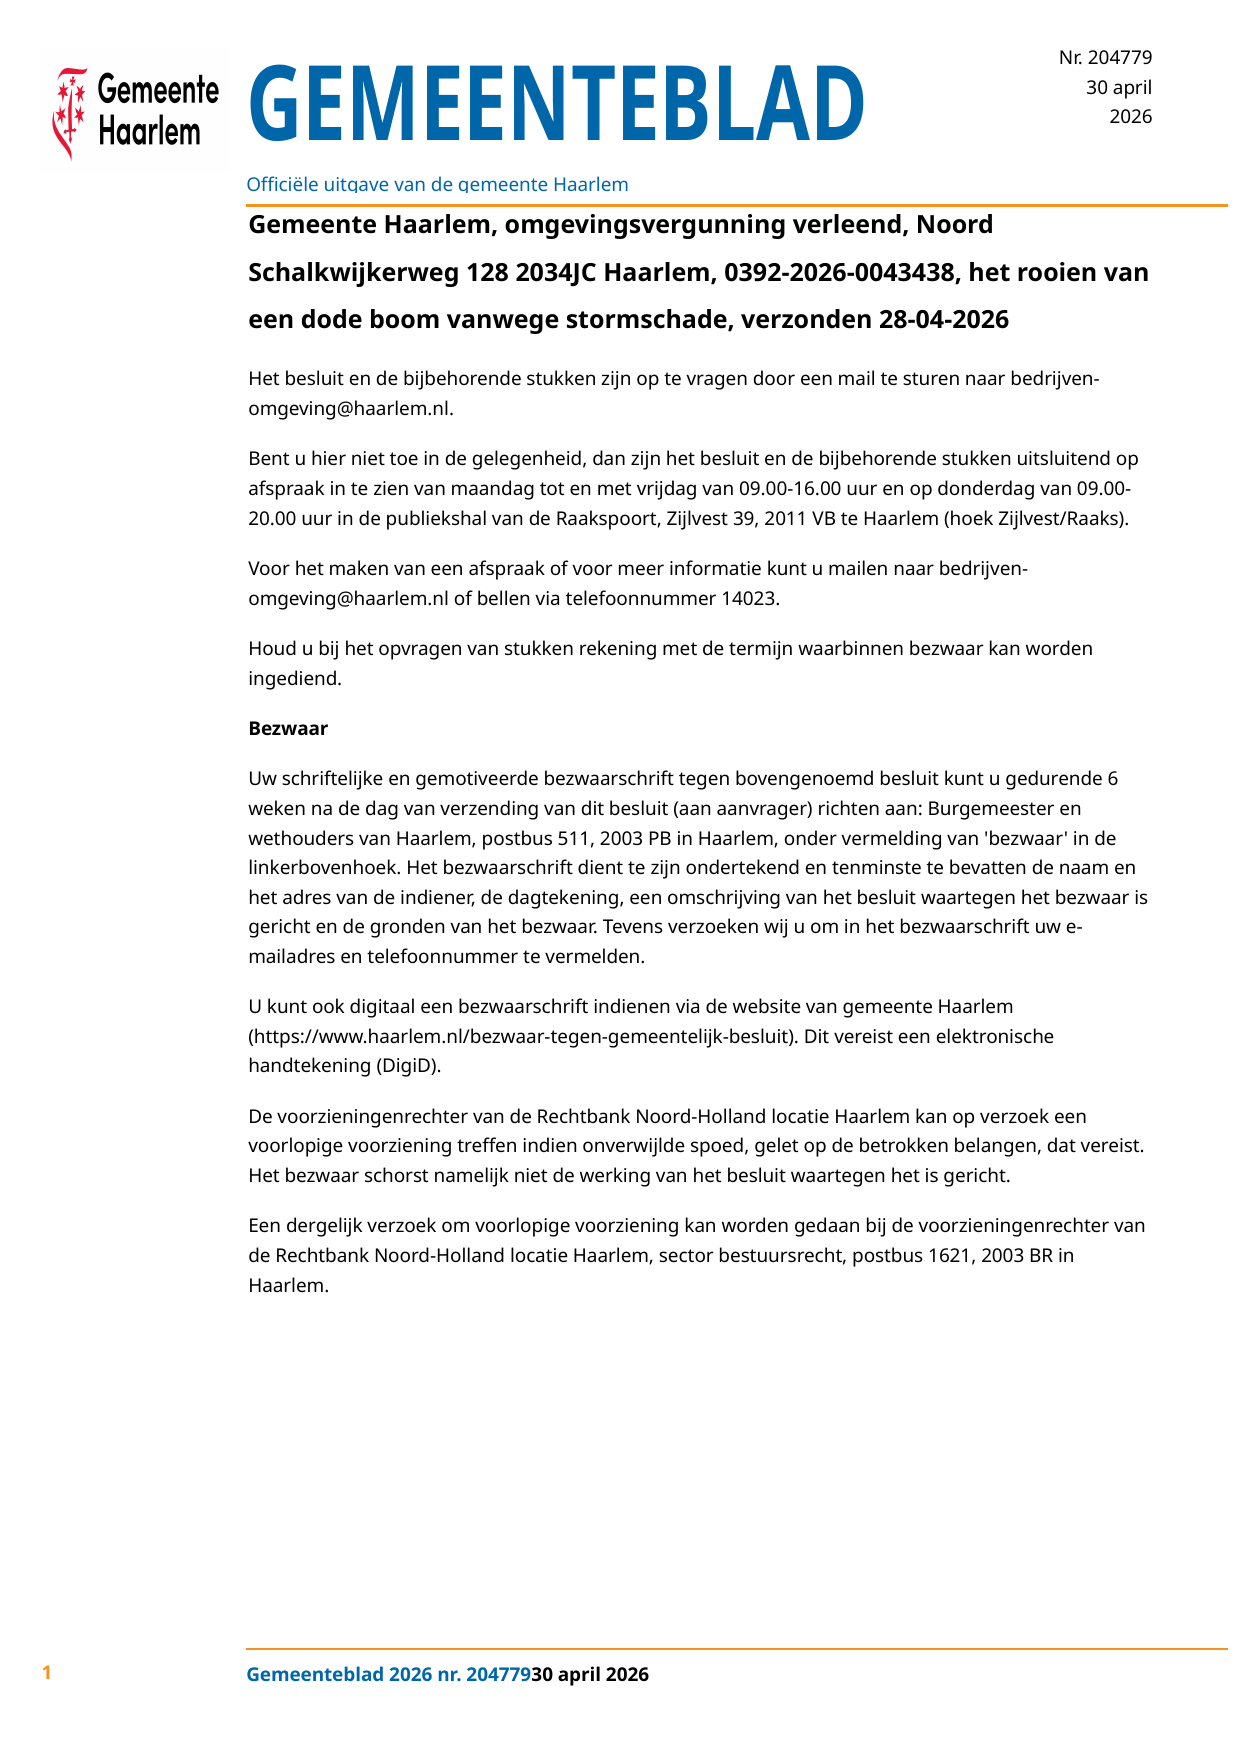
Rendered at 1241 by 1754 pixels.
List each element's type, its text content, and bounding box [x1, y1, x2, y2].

text Het besluit en de bijbehorende stukken zijn op te vragen door een mail te sturen naar bedrijven-omgeving@haarlem.nl. [248, 366, 1152, 421]
picture [41, 47, 231, 172]
text De voorzieningenrechter van de Rechtbank Noord-Holland locatie Haarlem kan op verzoek een voorlopige voorziening treffen indien onverwijlde spoed, gelet op de betrokken belangen, dat vereist. Het bezwaar schorst namelijk niet de werking van het besluit waartegen het is gericht. [248, 1103, 1152, 1188]
text Bent u hier niet toe in de gelegenheid, dan zijn het besluit en de bijbehorende stukken uitsluitend op afspraak in te zien van maandag tot en met vrijdag van 09.00-16.00 uur en op donderdag van 09.00-20.00 uur in de publiekshal van de Raakspoort, Zijlvest 39, 2011 VB te Haarlem (hoek Zijlvest/Raaks). [248, 446, 1152, 530]
text Houd u bij het opvragen van stukken rekening met de termijn waarbinnen bezwaar kan worden ingediend. [248, 635, 1152, 690]
text U kunt ook digitaal een bezwaarschrift indienen via de website van gemeente Haarlem (https://www.haarlem.nl/bezwaar-tegen-gemeentelijk-besluit). Dit vereist een elektronische handtekening (DigiD). [248, 993, 1152, 1078]
text Uw schriftelijke en gemotiveerde bezwaarschrift tegen bovengenoemd besluit kunt u gedurende 6 weken na de dag van verzending van dit besluit (aan aanvrager) richten aan: Burgemeester en wethouders van Haarlem, postbus 511, 2003 PB in Haarlem, onder vermelding van 'bezwaar' in de linkerbovenhoek. Het bezwaarschrift dient te zijn ondertekend en tenminste te bevatten de naam en het adres van de indiener, de dagtekening, een omschrijving van het besluit waartegen het bezwaar is gericht en de gronden van het bezwaar. Tevens verzoeken wij u om in het bezwaarschrift uw e-mailadres en telefoonnummer te vermelden. [248, 766, 1152, 969]
text Bezwaar [248, 715, 1152, 741]
text Een dergelijk verzoek om voorlopige voorziening kan worden gedaan bij de voorzieningenrechter van de Rechtbank Noord-Holland locatie Haarlem, sector bestuursrecht, postbus 1621, 2003 BR in Haarlem. [248, 1213, 1152, 1297]
text Gemeente Haarlem, omgevingsvergunning verleend, Noord Schalkwijkerweg 128 2034JC Haarlem, 0392-2026-0043438, het rooien van een dode boom vanwege stormschade, verzonden 28-04-2026 [248, 207, 1152, 336]
text Voor het maken van een afspraak of voor meer informatie kunt u mailen naar bedrijven-omgeving@haarlem.nl of bellen via telefoonnummer 14023. [248, 555, 1152, 610]
